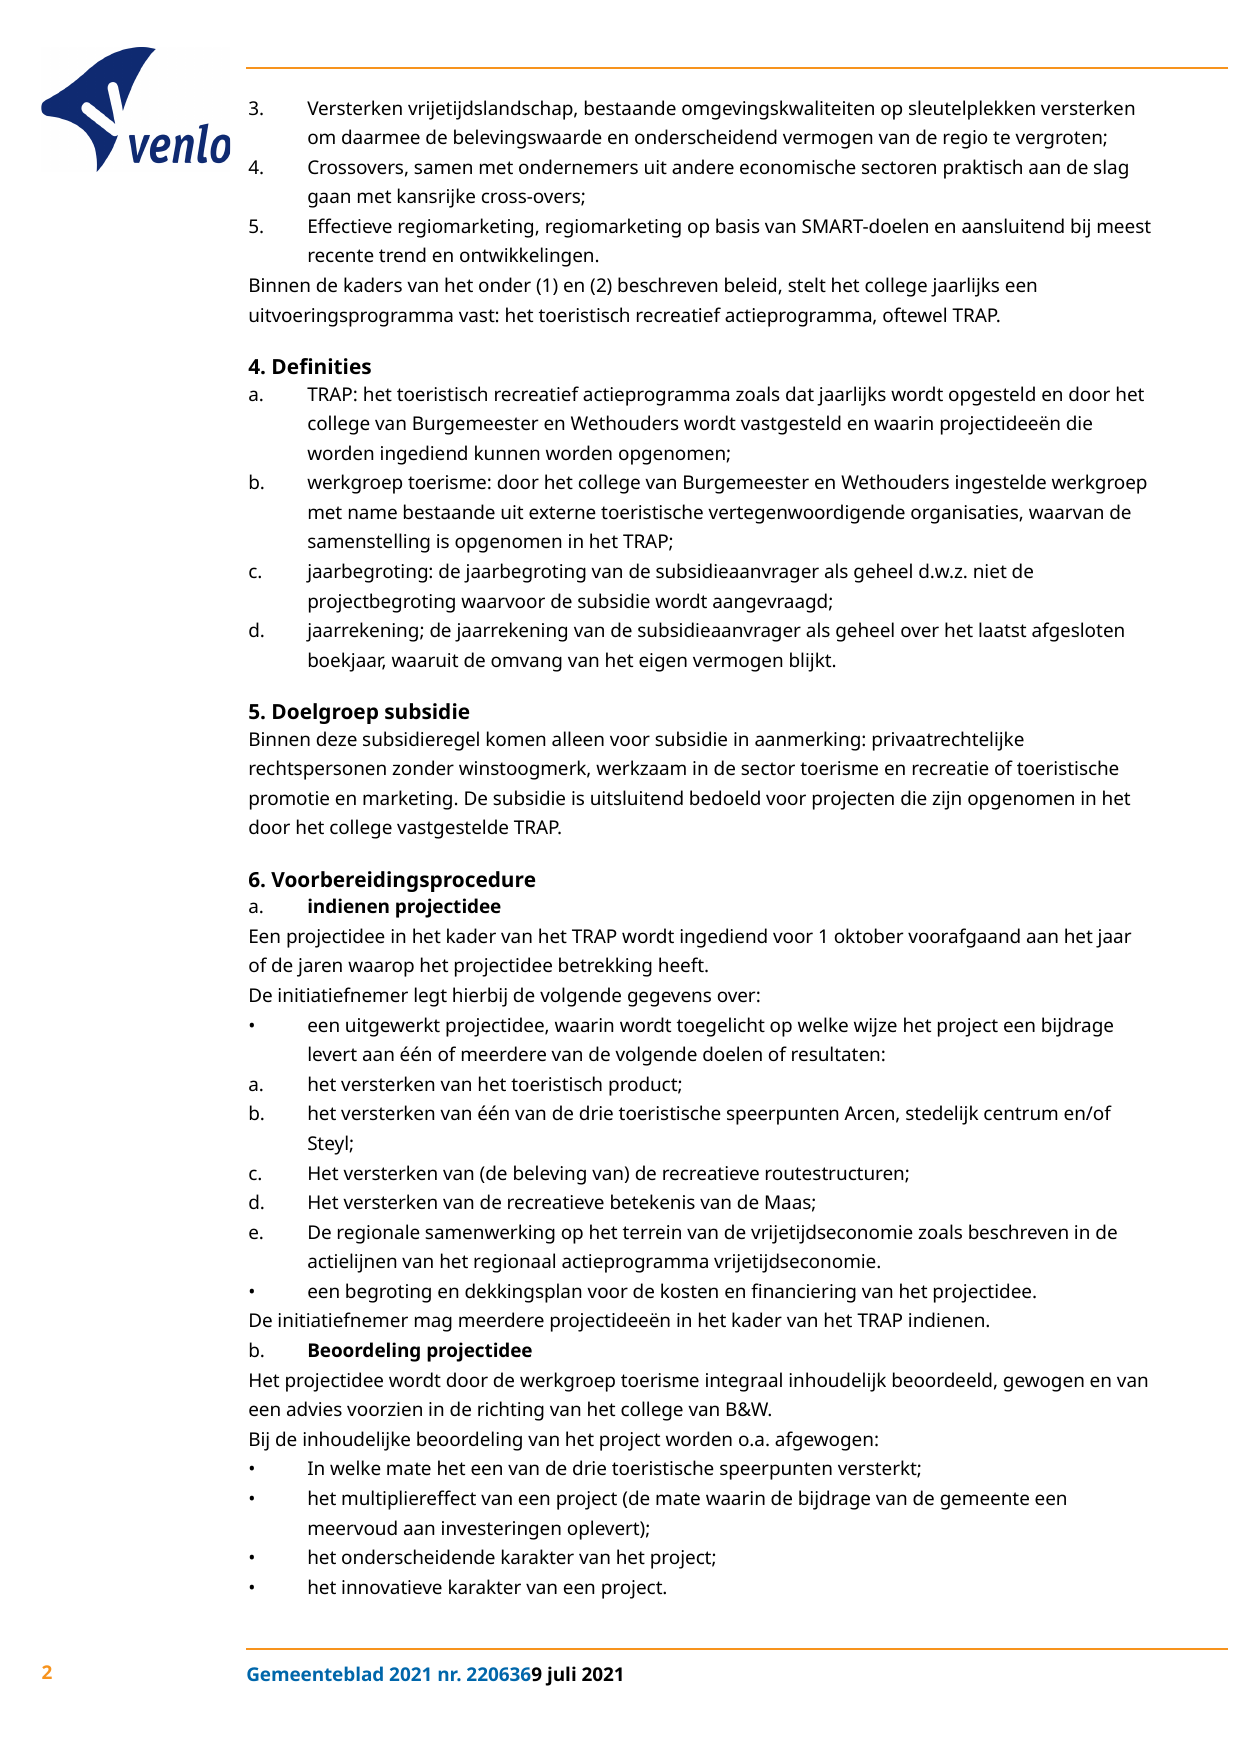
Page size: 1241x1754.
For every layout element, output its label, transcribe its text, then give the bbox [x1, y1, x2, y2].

list Het versterken van (de beleving van) de recreatieve routestructuren; [248, 1160, 1152, 1185]
text De initiatiefnemer mag meerdere projectideeën in het kader van het TRAP indienen. [248, 1308, 1152, 1333]
list het onderscheidende karakter van het project; [248, 1544, 1152, 1570]
list Crossovers, samen met ondernemers uit andere economische sectoren praktisch aan de slag gaan met kansrijke cross-overs; [248, 154, 1152, 209]
text 5. Doelgroep subsidie [248, 697, 1152, 726]
list In welke mate het een van de drie toeristische speerpunten versterkt; [248, 1456, 1152, 1481]
list Effectieve regiomarketing, regiomarketing op basis van SMART-doelen en aansluitend bij meest recente trend en ontwikkelingen. [248, 213, 1152, 268]
text Het projectidee wordt door de werkgroep toerisme integraal inhoudelijk beoordeeld, gewogen en van een advies voorzien in de richting van het college van B&W. [248, 1367, 1152, 1422]
list het multipliereffect van een project (de mate waarin de bijdrage van de gemeente een meervoud aan investeringen oplevert); [248, 1485, 1152, 1540]
list Beoordeling projectidee [248, 1337, 1152, 1363]
text Bij de inhoudelijke beoordeling van het project worden o.a. afgewogen: [248, 1426, 1152, 1452]
list het versterken van het toeristisch product; [248, 1071, 1152, 1097]
list De regionale samenwerking op het terrein van de vrijetijdseconomie zoals beschreven in de actielijnen van het regionaal actieprogramma vrijetijdseconomie. [248, 1219, 1152, 1274]
list werkgroep toerisme: door het college van Burgemeester en Wethouders ingestelde werkgroep met name bestaande uit externe toeristische vertegenwoordigende organisaties, waarvan de samenstelling is opgenomen in het TRAP; [248, 469, 1152, 554]
picture [41, 47, 231, 172]
list Het versterken van de recreatieve betekenis van de Maas; [248, 1189, 1152, 1215]
text Binnen deze subsidieregel komen alleen voor subsidie in aanmerking: privaatrechtelijke rechtspersonen zonder winstoogmerk, werkzaam in de sector toerisme en recreatie of toeristische promotie en marketing. De subsidie is uitsluitend bedoeld voor projecten die zijn opgenomen in het door het college vastgestelde TRAP. [248, 726, 1152, 840]
list een uitgewerkt projectidee, waarin wordt toegelicht op welke wijze het project een bijdrage levert aan één of meerdere van de volgende doelen of resultaten: [248, 1012, 1152, 1067]
list Versterken vrijetijdslandschap, bestaande omgevingskwaliteiten op sleutelplekken versterken om daarmee de belevingswaarde en onderscheidend vermogen van de regio te vergroten; [248, 95, 1152, 150]
text De initiatiefnemer legt hierbij de volgende gegevens over: [248, 982, 1152, 1008]
list een begroting en dekkingsplan voor de kosten en financiering van het projectidee. [248, 1278, 1152, 1304]
text Binnen de kaders van het onder (1) en (2) beschreven beleid, stelt het college jaarlijks een uitvoeringsprogramma vast: het toeristisch recreatief actieprogramma, oftewel TRAP. [248, 272, 1152, 328]
list TRAP: het toeristisch recreatief actieprogramma zoals dat jaarlijks wordt opgesteld en door het college van Burgemeester en Wethouders wordt vastgesteld en waarin projectideeën die worden ingediend kunnen worden opgenomen; [248, 381, 1152, 466]
text 6. Voorbereidingsprocedure [248, 865, 1152, 893]
list het versterken van één van de drie toeristische speerpunten Arcen, stedelijk centrum en/of Steyl; [248, 1101, 1152, 1156]
list het innovatieve karakter van een project. [248, 1574, 1152, 1599]
list indienen projectidee [248, 893, 1152, 919]
text Een projectidee in het kader van het TRAP wordt ingediend voor 1 oktober voorafgaand aan het jaar of de jaren waarop het projectidee betrekking heeft. [248, 923, 1152, 978]
list jaarrekening; de jaarrekening van de subsidieaanvrager als geheel over het laatst afgesloten boekjaar, waaruit de omvang van het eigen vermogen blijkt. [248, 617, 1152, 673]
text 4. Definities [248, 352, 1152, 381]
list jaarbegroting: de jaarbegroting van de subsidieaanvrager als geheel d.w.z. niet de projectbegroting waarvoor de subsidie wordt aangevraagd; [248, 558, 1152, 613]
